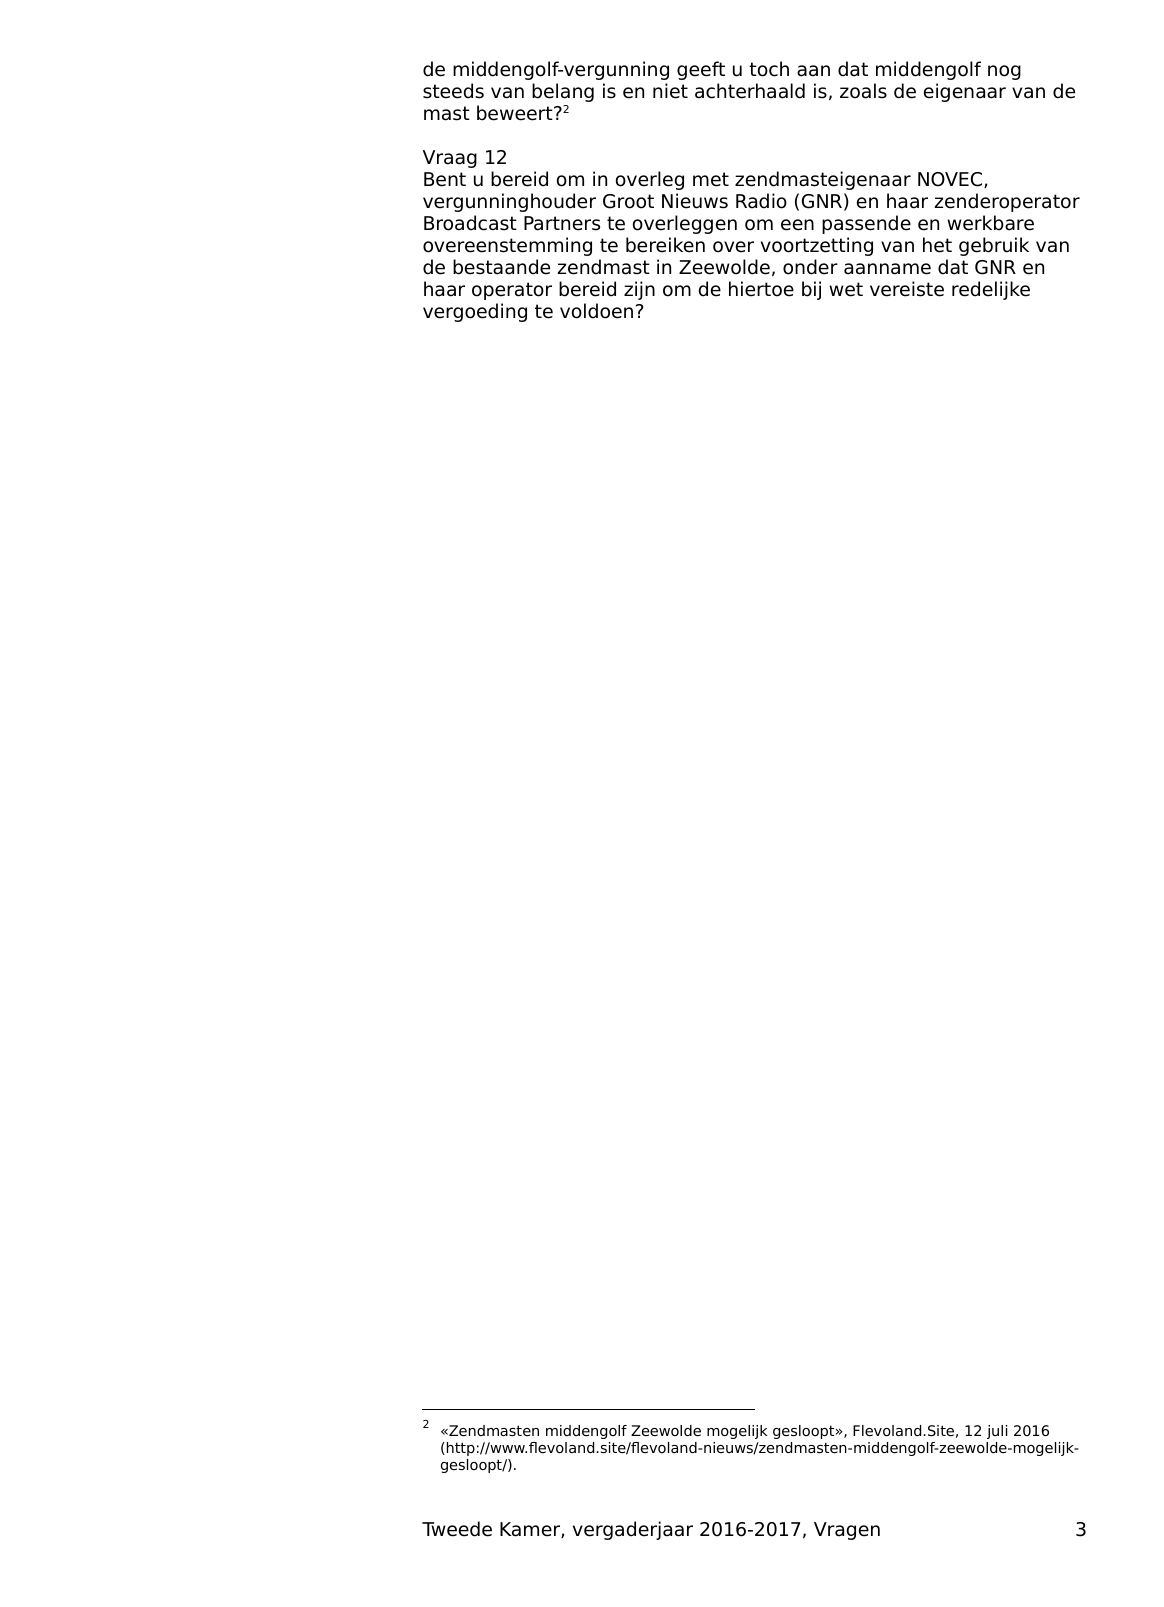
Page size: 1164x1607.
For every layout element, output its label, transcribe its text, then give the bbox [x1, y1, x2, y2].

text Bent u bereid om in overleg met zendmasteigenaar NOVEC, vergunninghouder Groot Nieuws Radio (GNR) en haar zenderoperator Broadcast Partners te overleggen om een passende en werkbare overeenstemming te bereiken over voortzetting van het gebruik van de bestaande zendmast in Zeewolde, onder aanname dat GNR en haar operator bereid zijn om de hiertoe bij wet vereiste redelijke vergoeding te voldoen? [422, 169, 1087, 323]
text Vraag 12 [422, 147, 1087, 169]
text de middengolf-vergunning geeft u toch aan dat middengolf nog steeds van belang is en niet achterhaald is, zoals de eigenaar van de mast beweert? [422, 59, 1087, 125]
text «Zendmasten middengolf Zeewolde mogelijk gesloopt», Flevoland.Site, 12 juli 2016 (http://www.flevoland.site/flevoland-nieuws/zendmasten-middengolf-zeewolde-mogelijk-gesloopt/). [422, 1418, 1087, 1474]
